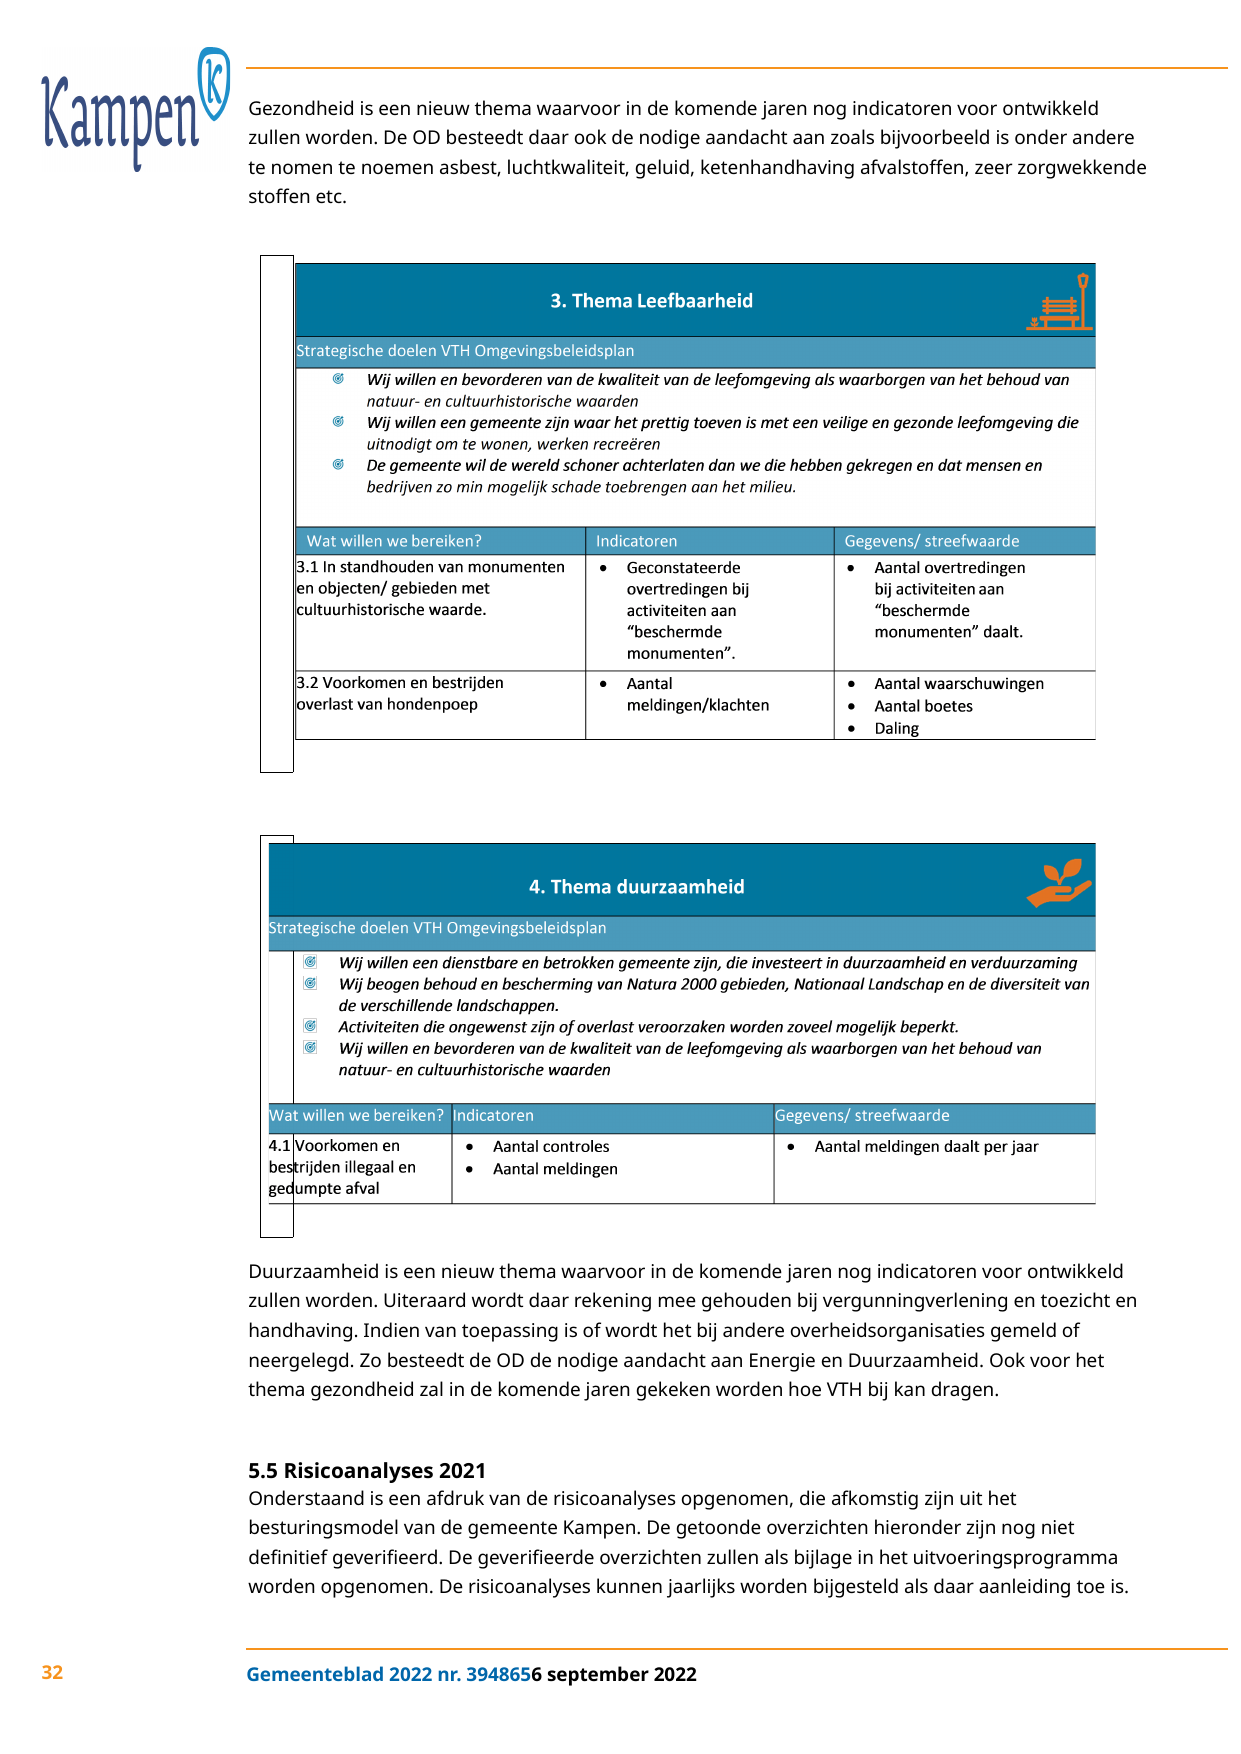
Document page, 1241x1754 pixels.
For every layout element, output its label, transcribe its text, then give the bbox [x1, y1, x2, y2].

text Gezondheid is een nieuw thema waarvoor in de komende jaren nog indicatoren voor ontwikkeld zullen worden. De OD besteedt daar ook de nodige aandacht aan zoals bijvoorbeeld is onder andere te nomen te noemen asbest, luchtkwaliteit, geluid, ketenhandhaving afvalstoffen, zeer zorgwekkende stoffen etc. [248, 95, 1152, 209]
picture [653, 884, 666, 893]
picture [669, 884, 676, 893]
picture [1028, 881, 1091, 907]
text Duurzaamheid is een nieuw thema waarvoor in de komende jaren nog indicatoren voor ontwikkeld zullen worden. Uiteraard wordt daar rekening mee gehouden bij vergunningverlening en toezicht en handhaving. Indien van toepassing is of wordt het bij andere overheidsorganisaties gemeld of neergelegd. Zo besteedt de OD de nodige aandacht aan Energie en Duurzaamheid. Ook voor het thema gezondheid zal in de komende jaren gekeken worden hoe VTH bij kan dragen. [248, 1258, 1152, 1402]
picture [624, 298, 631, 307]
picture [727, 298, 734, 307]
picture [586, 884, 594, 893]
picture [268, 263, 1096, 764]
picture [719, 886, 725, 893]
picture [679, 884, 687, 893]
picture [563, 880, 571, 893]
picture [639, 294, 645, 307]
text Onderstaand is een afdruk van de risicoanalyses opgenomen, die afkomstig zijn uit het besturingsmodel van de gemeente Kampen. De getoonde overzichten hieronder zijn nog niet definitief geverifieerd. De geverifieerde overzichten zullen als bijlage in het uitvoeringsprogramma worden opgenomen. De risicoanalyses kunnen jaarlijks worden bijgesteld als daar aanleiding toe is. [248, 1485, 1152, 1599]
picture [616, 298, 621, 307]
picture [669, 293, 674, 307]
picture [648, 298, 654, 307]
picture [41, 47, 231, 172]
picture [717, 293, 724, 307]
picture [735, 880, 743, 893]
picture [1027, 274, 1092, 330]
picture [709, 298, 714, 307]
picture [618, 880, 626, 893]
picture [596, 300, 602, 307]
picture [530, 880, 539, 893]
picture [552, 880, 560, 893]
picture [698, 298, 705, 307]
picture [708, 880, 716, 893]
text 5.5 Risicoanalyses 2021 [248, 1456, 1152, 1485]
picture [607, 298, 615, 307]
picture [658, 298, 665, 307]
picture [603, 884, 610, 893]
picture [687, 298, 694, 307]
picture [744, 294, 752, 307]
picture [694, 884, 699, 893]
picture [585, 293, 592, 307]
picture [1044, 859, 1081, 884]
picture [676, 294, 684, 307]
picture [573, 294, 582, 307]
picture [268, 917, 1096, 1228]
picture [553, 294, 560, 307]
